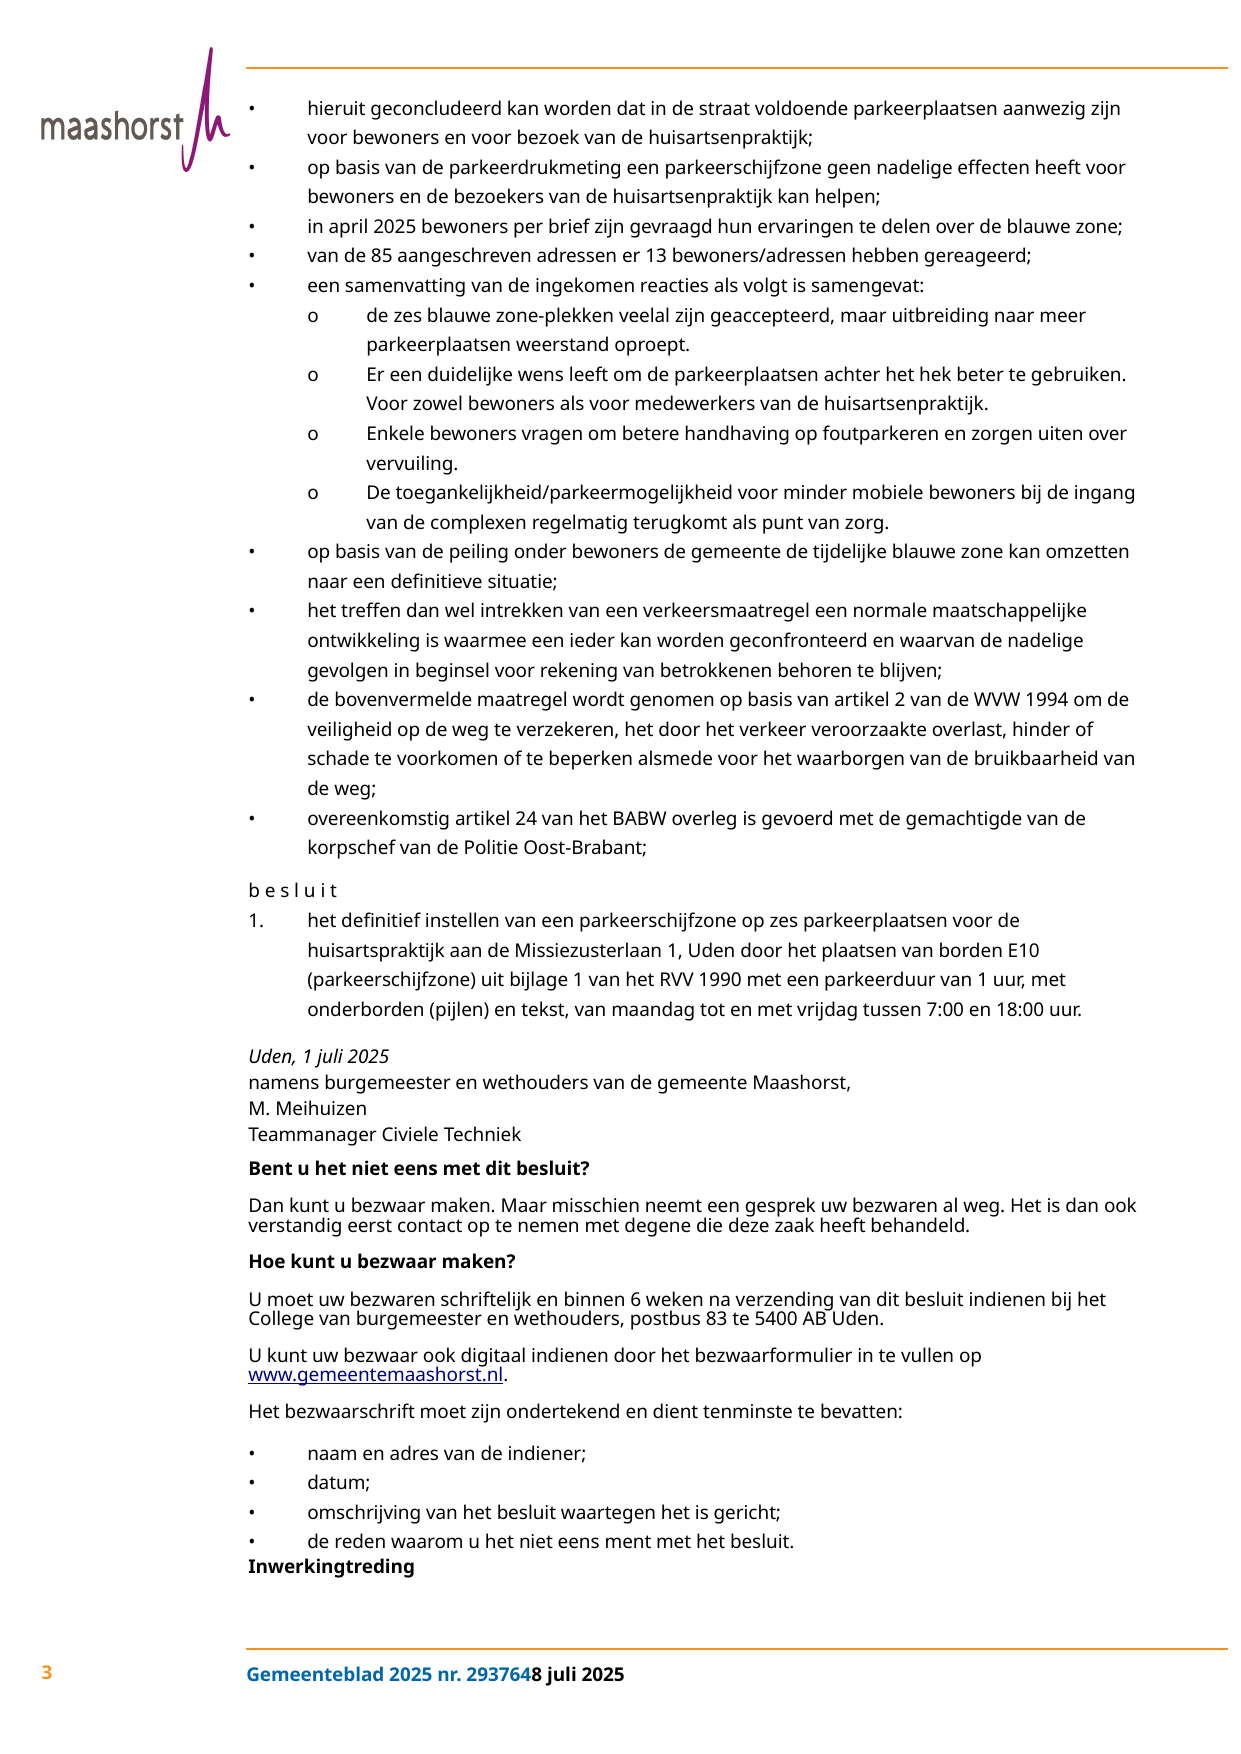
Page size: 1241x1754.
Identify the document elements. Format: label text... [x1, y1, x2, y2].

list datum; [248, 1469, 1152, 1495]
text Het bezwaarschrift moet zijn ondertekend en dient tenminste te bevatten: [248, 1403, 1152, 1422]
list De toegankelijkheid/parkeermogelijkheid voor minder mobiele bewoners bij de ingang van de complexen regelmatig terugkomt als punt van zorg. [307, 479, 1152, 535]
picture [41, 47, 231, 172]
text namens burgemeester en wethouders van de gemeente Maashorst, [248, 1069, 1152, 1095]
list de zes blauwe zone-plekken veelal zijn geaccepteerd, maar uitbreiding naar meer parkeerplaatsen weerstand oproept. [307, 302, 1152, 357]
list hieruit geconcludeerd kan worden dat in de straat voldoende parkeerplaatsen aanwezig zijn voor bewoners en voor bezoek van de huisartsenpraktijk; [248, 95, 1152, 150]
text Teammanager Civiele Techniek [248, 1121, 1152, 1147]
text Bent u het niet eens met dit besluit? [248, 1160, 1152, 1179]
text M. Meihuizen [248, 1095, 1152, 1121]
list op basis van de peiling onder bewoners de gemeente de tijdelijke blauwe zone kan omzetten naar een definitieve situatie; [248, 538, 1152, 594]
list een samenvatting van de ingekomen reacties als volgt is samengevat: [248, 272, 1152, 298]
text U kunt uw bezwaar ook digitaal indienen door het bezwaarformulier in te vullen op www.gemeentemaashorst.nl. [248, 1347, 1152, 1385]
text b e s l u i t [248, 878, 1152, 903]
list naam en adres van de indiener; [248, 1440, 1152, 1466]
text Dan kunt u bezwaar maken. Maar misschien neemt een gesprek uw bezwaren al weg. Het is dan ook verstandig eerst contact op te nemen met degene die deze zaak heeft behandeld. [248, 1197, 1152, 1236]
list op basis van de parkeerdrukmeting een parkeerschijfzone geen nadelige effecten heeft voor bewoners en de bezoekers van de huisartsenpraktijk kan helpen; [248, 154, 1152, 209]
text Uden, 1 juli 2025 [248, 1044, 1152, 1069]
list Er een duidelijke wens leeft om de parkeerplaatsen achter het hek beter te gebruiken. Voor zowel bewoners als voor medewerkers van de huisartsenpraktijk. [307, 361, 1152, 416]
text U moet uw bezwaren schriftelijk en binnen 6 weken na verzending van dit besluit indienen bij het College van burgemeester en wethouders, postbus 83 te 5400 AB Uden. [248, 1291, 1152, 1329]
text Inwerkingtreding [248, 1558, 1152, 1578]
list Enkele bewoners vragen om betere handhaving op foutparkeren en zorgen uiten over vervuiling. [307, 420, 1152, 476]
list overeenkomstig artikel 24 van het BABW overleg is gevoerd met de gemachtigde van de korpschef van de Politie Oost-Brabant; [248, 805, 1152, 860]
list het definitief instellen van een parkeerschijfzone op zes parkeerplaatsen voor de huisartspraktijk aan de Missiezusterlaan 1, Uden door het plaatsen van borden E10 (parkeerschijfzone) uit bijlage 1 van het RVV 1990 met een parkeerduur van 1 uur, met onderborden (pijlen) en tekst, van maandag tot en met vrijdag tussen 7:00 en 18:00 uur. [248, 907, 1152, 1022]
list omschrijving van het besluit waartegen het is gericht; [248, 1499, 1152, 1525]
list het treffen dan wel intrekken van een verkeersmaatregel een normale maatschappelijke ontwikkeling is waarmee een ieder kan worden geconfronteerd en waarvan de nadelige gevolgen in beginsel voor rekening van betrokkenen behoren te blijven; [248, 598, 1152, 683]
text Hoe kunt u bezwaar maken? [248, 1253, 1152, 1273]
list in april 2025 bewoners per brief zijn gevraagd hun ervaringen te delen over de blauwe zone; [248, 213, 1152, 239]
list de reden waarom u het niet eens ment met het besluit. [248, 1529, 1152, 1554]
list de bovenvermelde maatregel wordt genomen op basis van artikel 2 van de WVW 1994 om de veiligheid op de weg te verzekeren, het door het verkeer veroorzaakte overlast, hinder of schade te voorkomen of te beperken alsmede voor het waarborgen van de bruikbaarheid van de weg; [248, 686, 1152, 801]
list van de 85 aangeschreven adressen er 13 bewoners/adressen hebben gereageerd; [248, 243, 1152, 268]
